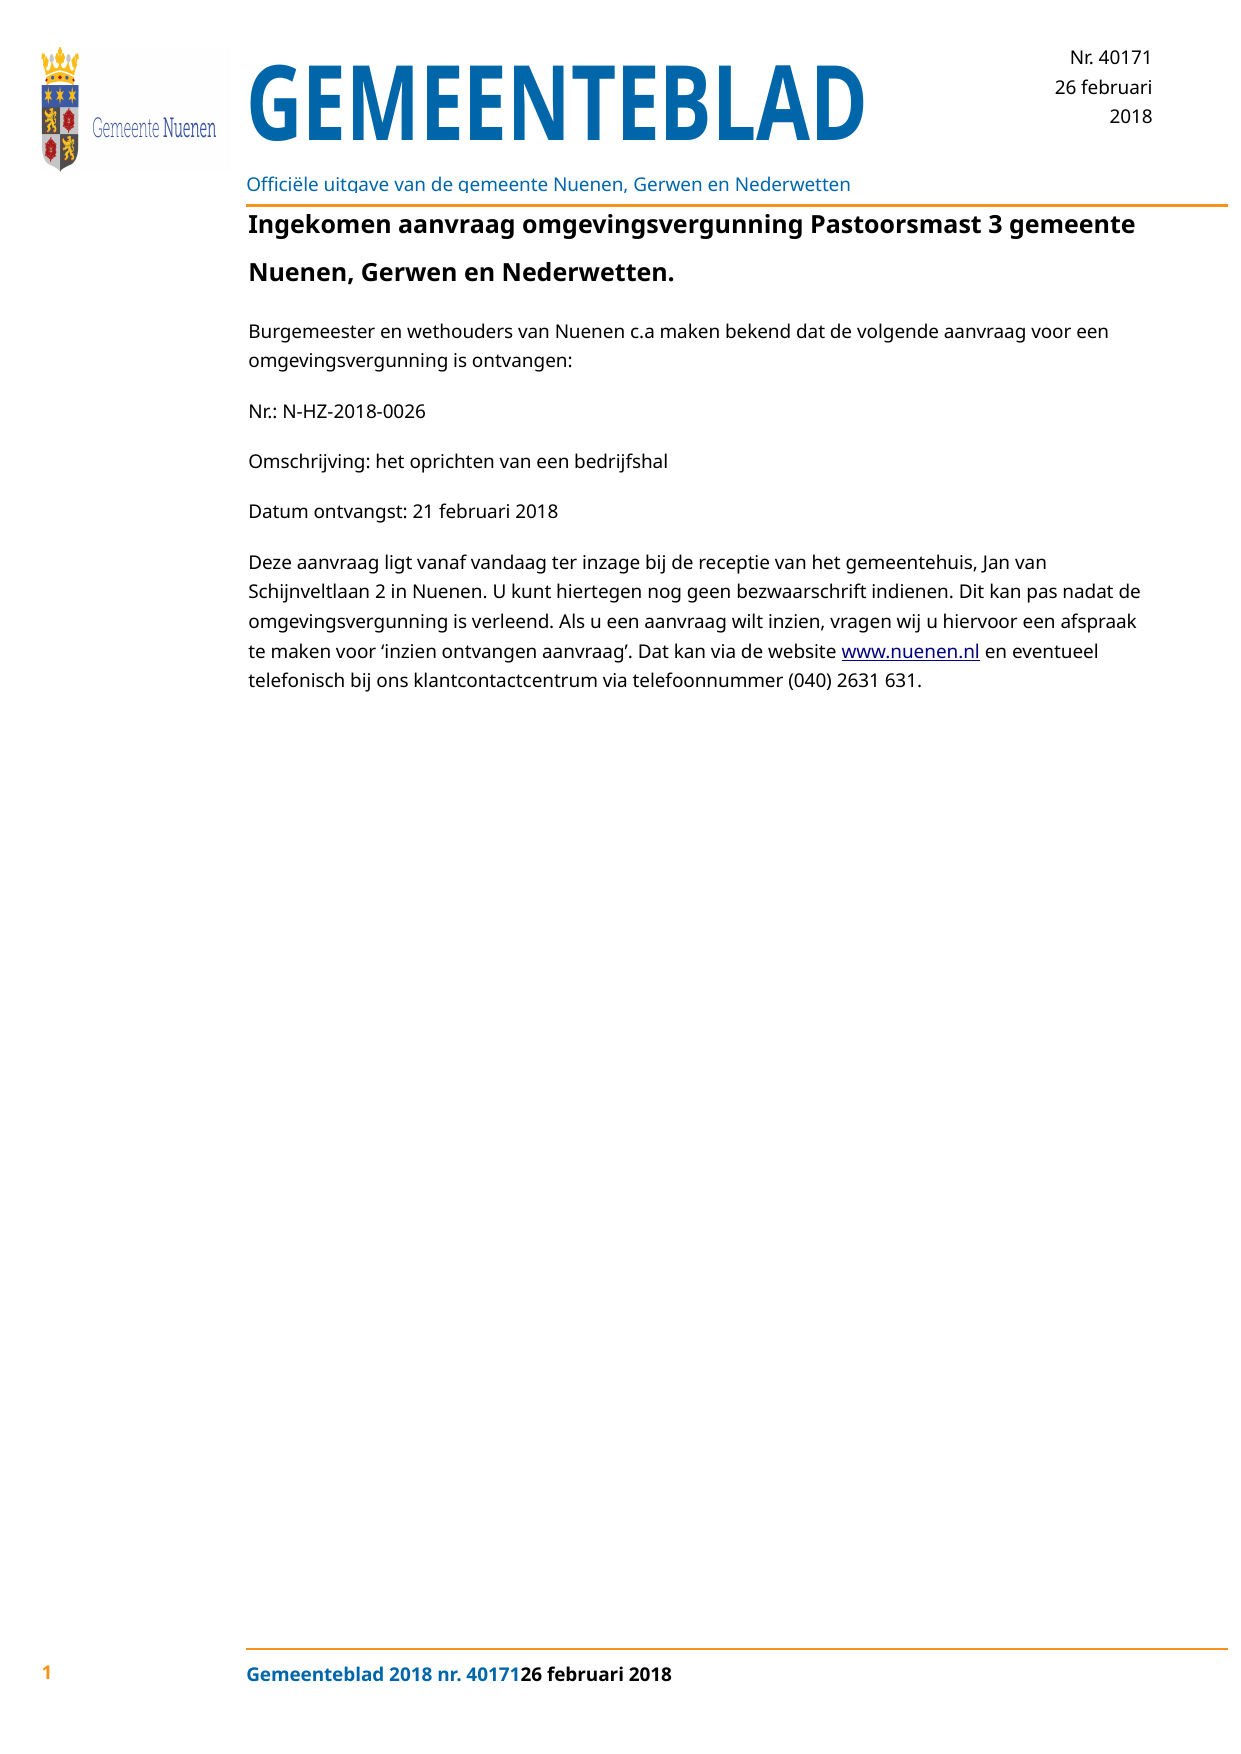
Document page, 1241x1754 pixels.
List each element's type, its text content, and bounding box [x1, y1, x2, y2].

text Nr.: N-HZ-2018-0026 [248, 398, 1152, 424]
text Burgemeester en wethouders van Nuenen c.a maken bekend dat de volgende aanvraag voor een omgevingsvergunning is ontvangen: [248, 318, 1152, 373]
picture [41, 47, 231, 172]
text Ingekomen aanvraag omgevingsvergunning Pastoorsmast 3 gemeente Nuenen, Gerwen en Nederwetten. [248, 207, 1152, 288]
text Omschrijving: het oprichten van een bedrijfshal [248, 448, 1152, 474]
text Datum ontvangst: 21 februari 2018 [248, 499, 1152, 524]
text Deze aanvraag ligt vanaf vandaag ter inzage bij de receptie van het gemeentehuis, Jan van Schijnveltlaan 2 in Nuenen. U kunt hiertegen nog geen bezwaarschrift indienen. Dit kan pas nadat de omgevingsvergunning is verleend. Als u een aanvraag wilt inzien, vragen wij u hiervoor een afspraak te maken voor ‘inzien ontvangen aanvraag’. Dat kan via de website www.nuenen.nl en eventueel telefonisch bij ons klantcontactcentrum via telefoonnummer (040) 2631 631. [248, 549, 1152, 693]
